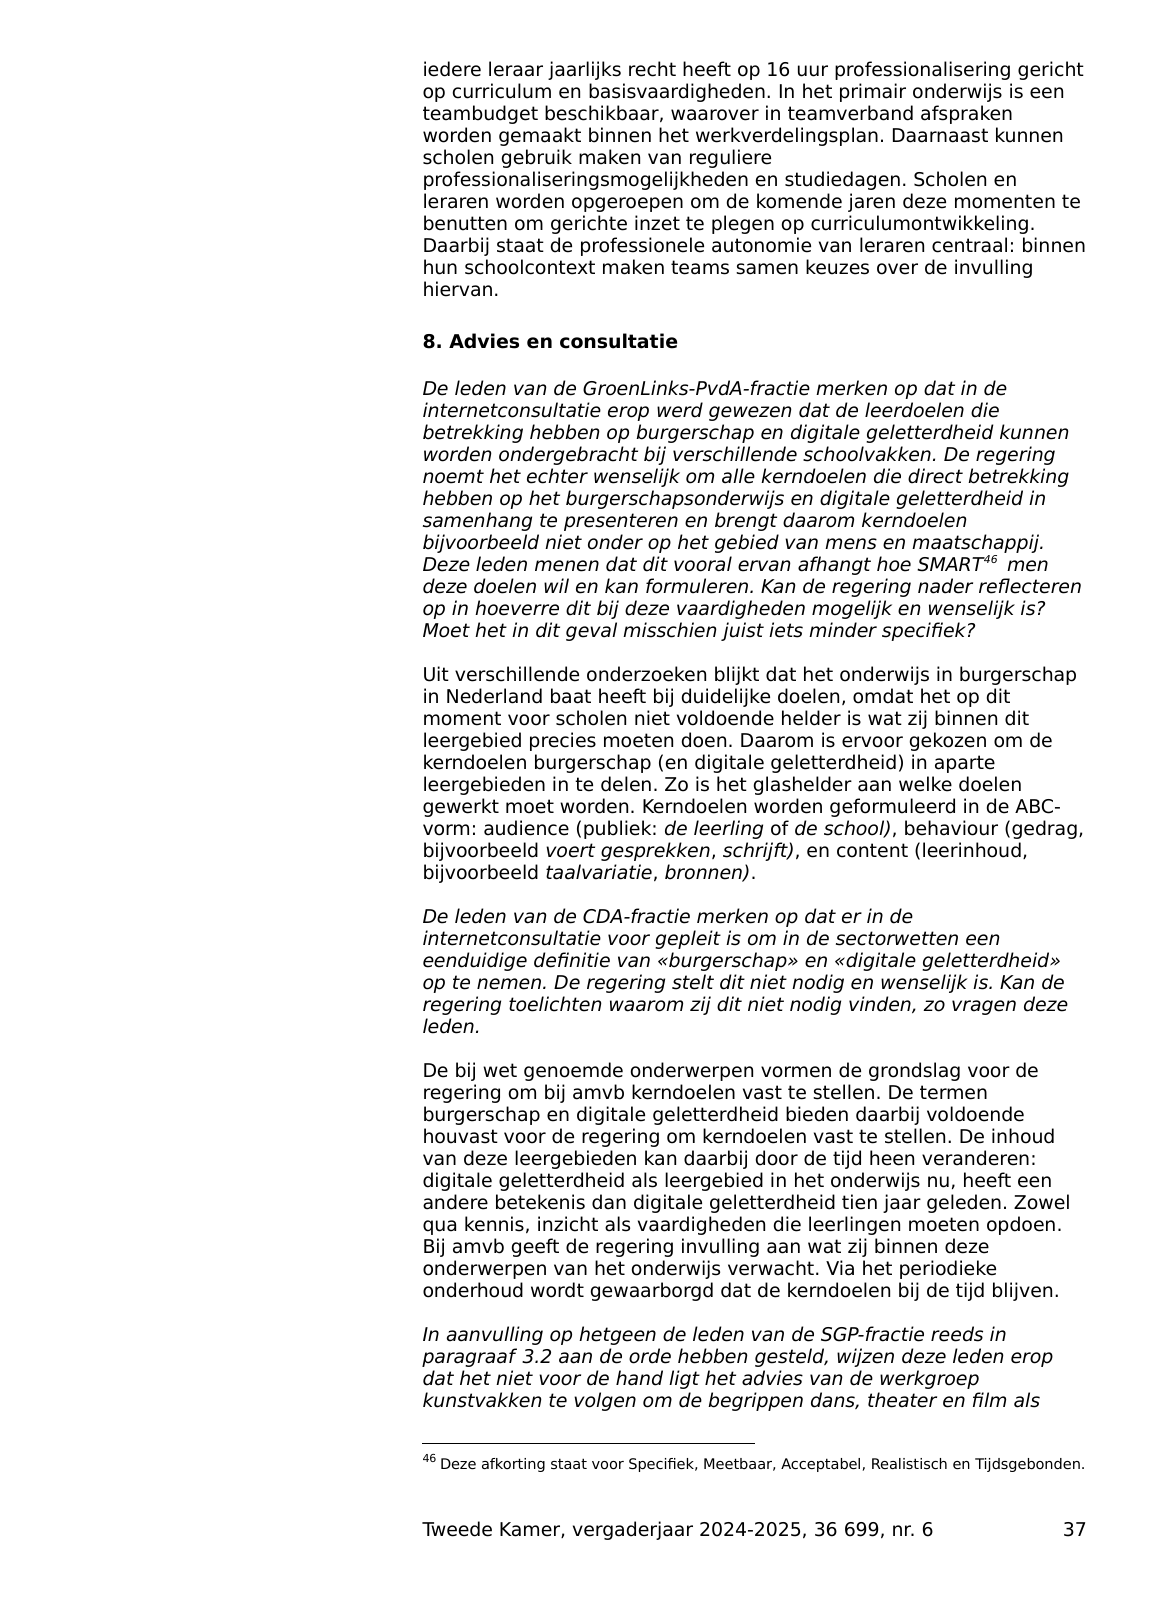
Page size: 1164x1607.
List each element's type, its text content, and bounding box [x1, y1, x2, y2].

text Deze afkorting staat voor Specifiek, Meetbaar, Acceptabel, Realistisch en Tijdsgebonden. [422, 1452, 1087, 1474]
text Uit verschillende onderzoeken blijkt dat het onderwijs in burgerschap in Nederland baat heeft bij duidelijke doelen, omdat het op dit moment voor scholen niet voldoende helder is wat zij binnen dit leergebied precies moeten doen. Daarom is ervoor gekozen om de kerndoelen burgerschap (en digitale geletterdheid) in aparte leergebieden in te delen. Zo is het glashelder aan welke doelen gewerkt moet worden. Kerndoelen worden geformuleerd in de ABC-vorm: audience (publiek: de leerling of de school), behaviour (gedrag, bijvoorbeeld voert gesprekken, schrijft), en content (leerinhoud, bijvoorbeeld taalvariatie, bronnen). [422, 664, 1087, 883]
text In aanvulling op hetgeen de leden van de SGP-fractie reeds in paragraaf 3.2 aan de orde hebben gesteld, wijzen deze leden erop dat het niet voor de hand ligt het advies van de werkgroep kunstvakken te volgen om de begrippen dans, theater en film als [422, 1324, 1087, 1412]
text De bij wet genoemde onderwerpen vormen de grondslag voor de regering om bij amvb kerndoelen vast te stellen. De termen burgerschap en digitale geletterdheid bieden daarbij voldoende houvast voor de regering om kerndoelen vast te stellen. De inhoud van deze leergebieden kan daarbij door de tijd heen veranderen: digitale geletterdheid als leergebied in het onderwijs nu, heeft een andere betekenis dan digitale geletterdheid tien jaar geleden. Zowel qua kennis, inzicht als vaardigheden die leerlingen moeten opdoen. Bij amvb geeft de regering invulling aan wat zij binnen deze onderwerpen van het onderwijs verwacht. Via het periodieke onderhoud wordt gewaarborgd dat de kerndoelen bij de tijd blijven. [422, 1060, 1087, 1302]
text iedere leraar jaarlijks recht heeft op 16 uur professionalisering gericht op curriculum en basisvaardigheden. In het primair onderwijs is een teambudget beschikbaar, waarover in teamverband afspraken worden gemaakt binnen het werkverdelingsplan. Daarnaast kunnen scholen gebruik maken van reguliere professionaliseringsmogelijkheden en studiedagen. Scholen en leraren worden opgeroepen om de komende jaren deze momenten te benutten om gerichte inzet te plegen op curriculumontwikkeling. Daarbij staat de professionele autonomie van leraren centraal: binnen hun schoolcontext maken teams samen keuzes over de invulling hiervan. [422, 59, 1087, 301]
text De leden van de GroenLinks-PvdA-fractie merken op dat in de internetconsultatie erop werd gewezen dat de leerdoelen die betrekking hebben op burgerschap en digitale geletterdheid kunnen worden ondergebracht bij verschillende schoolvakken. De regering noemt het echter wenselijk om alle kerndoelen die direct betrekking hebben op het burgerschapsonderwijs en digitale geletterdheid in samenhang te presenteren en brengt daarom kerndoelen bijvoorbeeld niet onder op het gebied van mens en maatschappij. Deze leden menen dat dit vooral ervan afhangt hoe SMART men deze doelen wil en kan formuleren. Kan de regering nader reflecteren op in hoeverre dit bij deze vaardigheden mogelijk en wenselijk is? Moet het in dit geval misschien juist iets minder specifiek? [422, 378, 1087, 642]
text De leden van de CDA-fractie merken op dat er in de internetconsultatie voor gepleit is om in de sectorwetten een eenduidige definitie van «burgerschap» en «digitale geletterdheid» op te nemen. De regering stelt dit niet nodig en wenselijk is. Kan de regering toelichten waarom zij dit niet nodig vinden, zo vragen deze leden. [422, 906, 1087, 1038]
subtitle 8. Advies en consultatie [422, 331, 1087, 353]
